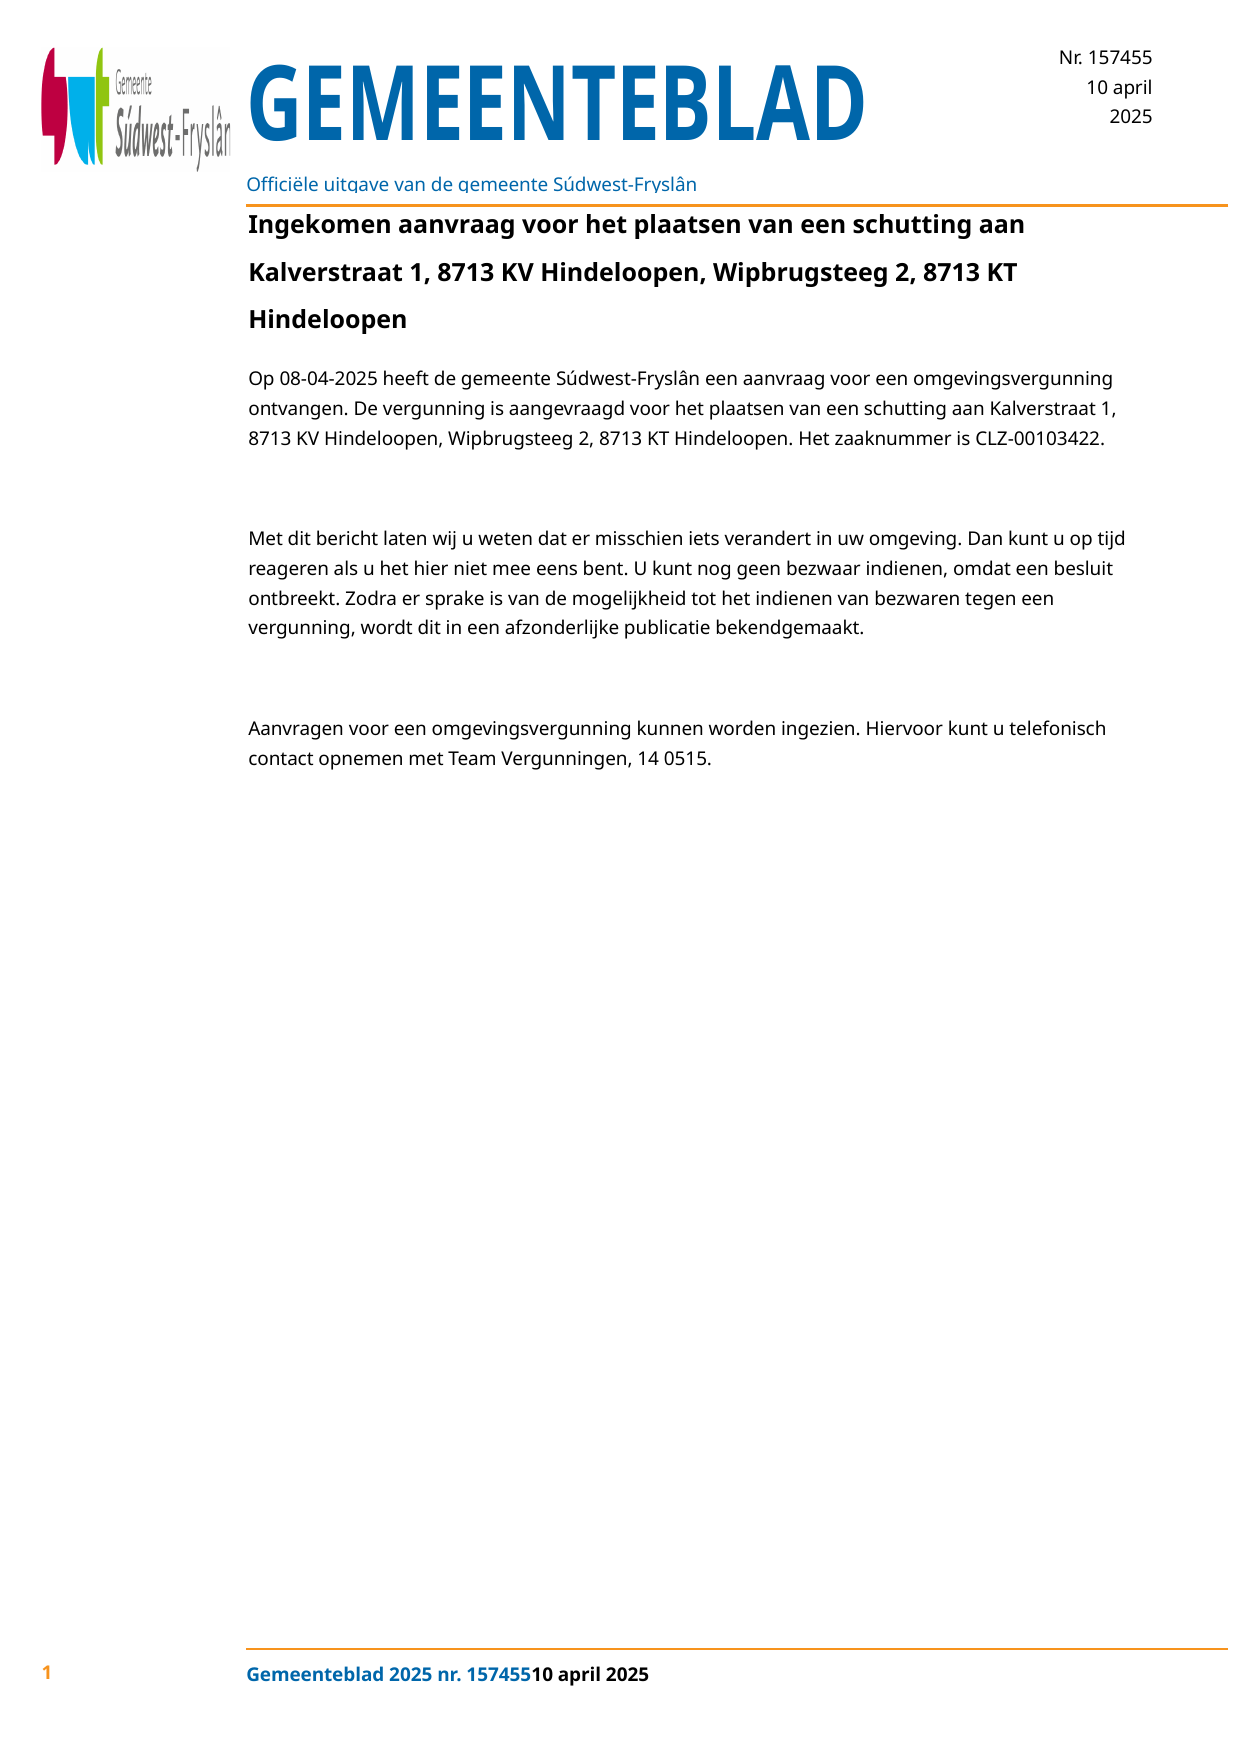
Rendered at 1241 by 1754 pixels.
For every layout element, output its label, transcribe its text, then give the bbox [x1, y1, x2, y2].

text Aanvragen voor een omgevingsvergunning kunnen worden ingezien. Hiervoor kunt u telefonisch contact opnemen met Team Vergunningen, 14 0515. [248, 715, 1152, 770]
text Op 08-04-2025 heeft de gemeente Súdwest-Fryslân een aanvraag voor een omgevingsvergunning ontvangen. De vergunning is aangevraagd voor het plaatsen van een schutting aan Kalverstraat 1, 8713 KV Hindeloopen, Wipbrugsteeg 2, 8713 KT Hindeloopen. Het zaaknummer is CLZ-00103422. [248, 366, 1152, 450]
picture [41, 47, 231, 172]
text Ingekomen aanvraag voor het plaatsen van een schutting aan Kalverstraat 1, 8713 KV Hindeloopen, Wipbrugsteeg 2, 8713 KT Hindeloopen [248, 207, 1152, 336]
text Met dit bericht laten wij u weten dat er misschien iets verandert in uw omgeving. Dan kunt u op tijd reageren als u het hier niet mee eens bent. U kunt nog geen bezwaar indienen, omdat een besluit ontbreekt. Zodra er sprake is van de mogelijkheid tot het indienen van bezwaren tegen een vergunning, wordt dit in een afzonderlijke publicatie bekendgemaakt. [248, 526, 1152, 640]
